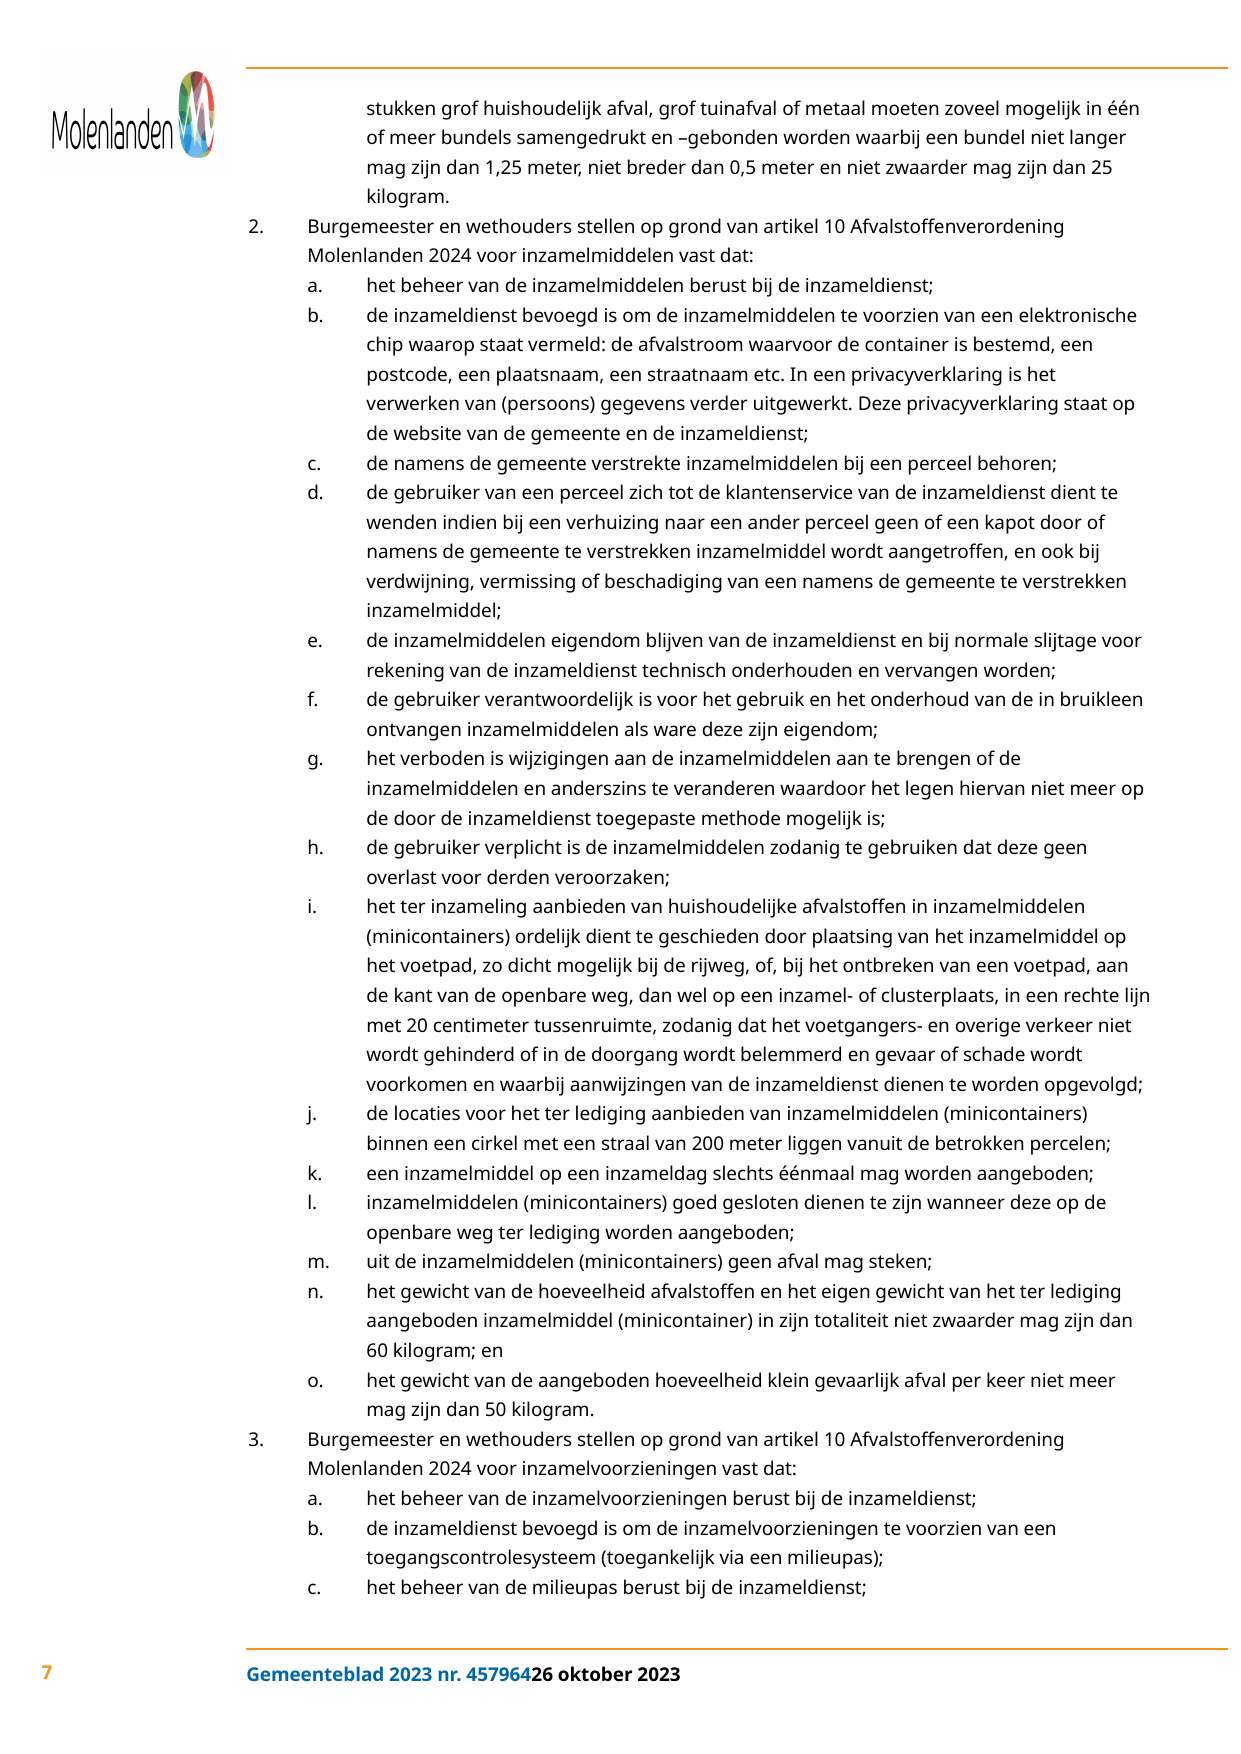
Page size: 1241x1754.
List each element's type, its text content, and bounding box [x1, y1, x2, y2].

list het verboden is wijzigingen aan de inzamelmiddelen aan te brengen of de inzamelmiddelen en anderszins te veranderen waardoor het legen hiervan niet meer op de door de inzameldienst toegepaste methode mogelijk is; [307, 746, 1152, 831]
list inzamelmiddelen (minicontainers) goed gesloten dienen te zijn wanneer deze op de openbare weg ter lediging worden aangeboden; [307, 1189, 1152, 1245]
list het gewicht van de aangeboden hoeveelheid klein gevaarlijk afval per keer niet meer mag zijn dan 50 kilogram. [307, 1367, 1152, 1422]
list het ter inzameling aanbieden van huishoudelijke afvalstoffen in inzamelmiddelen (minicontainers) ordelijk dient te geschieden door plaatsing van het inzamelmiddel op het voetpad, zo dicht mogelijk bij de rijweg, of, bij het ontbreken van een voetpad, aan de kant van de openbare weg, dan wel op een inzamel- of clusterplaats, in een rechte lijn met 20 centimeter tussenruimte, zodanig dat het voetgangers- en overige verkeer niet wordt gehinderd of in de doorgang wordt belemmerd en gevaar of schade wordt voorkomen en waarbij aanwijzingen van de inzameldienst dienen te worden opgevolgd; [307, 893, 1152, 1097]
list de locaties voor het ter lediging aanbieden van inzamelmiddelen (minicontainers) binnen een cirkel met een straal van 200 meter liggen vanuit de betrokken percelen; [307, 1101, 1152, 1156]
list het beheer van de inzamelmiddelen berust bij de inzameldienst; [307, 272, 1152, 298]
picture [41, 47, 231, 172]
list stukken grof huishoudelijk afval, grof tuinafval of metaal moeten zoveel mogelijk in één of meer bundels samengedrukt en –gebonden worden waarbij een bundel niet langer mag zijn dan 1,25 meter, niet breder dan 0,5 meter en niet zwaarder mag zijn dan 25 kilogram. [307, 95, 1152, 209]
list uit de inzamelmiddelen (minicontainers) geen afval mag steken; [307, 1248, 1152, 1274]
list het gewicht van de hoeveelheid afvalstoffen en het eigen gewicht van het ter lediging aangeboden inzamelmiddel (minicontainer) in zijn totaliteit niet zwaarder mag zijn dan 60 kilogram; en [307, 1278, 1152, 1363]
list de namens de gemeente verstrekte inzamelmiddelen bij een perceel behoren; [307, 450, 1152, 476]
list de gebruiker van een perceel zich tot de klantenservice van de inzameldienst dient te wenden indien bij een verhuizing naar een ander perceel geen of een kapot door of namens de gemeente te verstrekken inzamelmiddel wordt aangetroffen, en ook bij verdwijning, vermissing of beschadiging van een namens de gemeente te verstrekken inzamelmiddel; [307, 479, 1152, 623]
list de gebruiker verantwoordelijk is voor het gebruik en het onderhoud van de in bruikleen ontvangen inzamelmiddelen als ware deze zijn eigendom; [307, 686, 1152, 742]
list de inzamelmiddelen eigendom blijven van de inzameldienst en bij normale slijtage voor rekening van de inzameldienst technisch onderhouden en vervangen worden; [307, 627, 1152, 683]
list een inzamelmiddel op een inzameldag slechts éénmaal mag worden aangeboden; [307, 1160, 1152, 1186]
list het beheer van de milieupas berust bij de inzameldienst; [307, 1574, 1152, 1600]
list Burgemeester en wethouders stellen op grond van artikel 10 Afvalstoffenverordening Molenlanden 2024 voor inzamelmiddelen vast dat: [248, 213, 1152, 268]
list het beheer van de inzamelvoorzieningen berust bij de inzameldienst; [307, 1485, 1152, 1511]
list Burgemeester en wethouders stellen op grond van artikel 10 Afvalstoffenverordening Molenlanden 2024 voor inzamelvoorzieningen vast dat: [248, 1426, 1152, 1481]
list de inzameldienst bevoegd is om de inzamelmiddelen te voorzien van een elektronische chip waarop staat vermeld: de afvalstroom waarvoor de container is bestemd, een postcode, een plaatsnaam, een straatnaam etc. In een privacyverklaring is het verwerken van (persoons) gegevens verder uitgewerkt. Deze privacyverklaring staat op de website van de gemeente en de inzameldienst; [307, 302, 1152, 446]
list de inzameldienst bevoegd is om de inzamelvoorzieningen te voorzien van een toegangscontrolesysteem (toegankelijk via een milieupas); [307, 1515, 1152, 1570]
list de gebruiker verplicht is de inzamelmiddelen zodanig te gebruiken dat deze geen overlast voor derden veroorzaken; [307, 834, 1152, 890]
